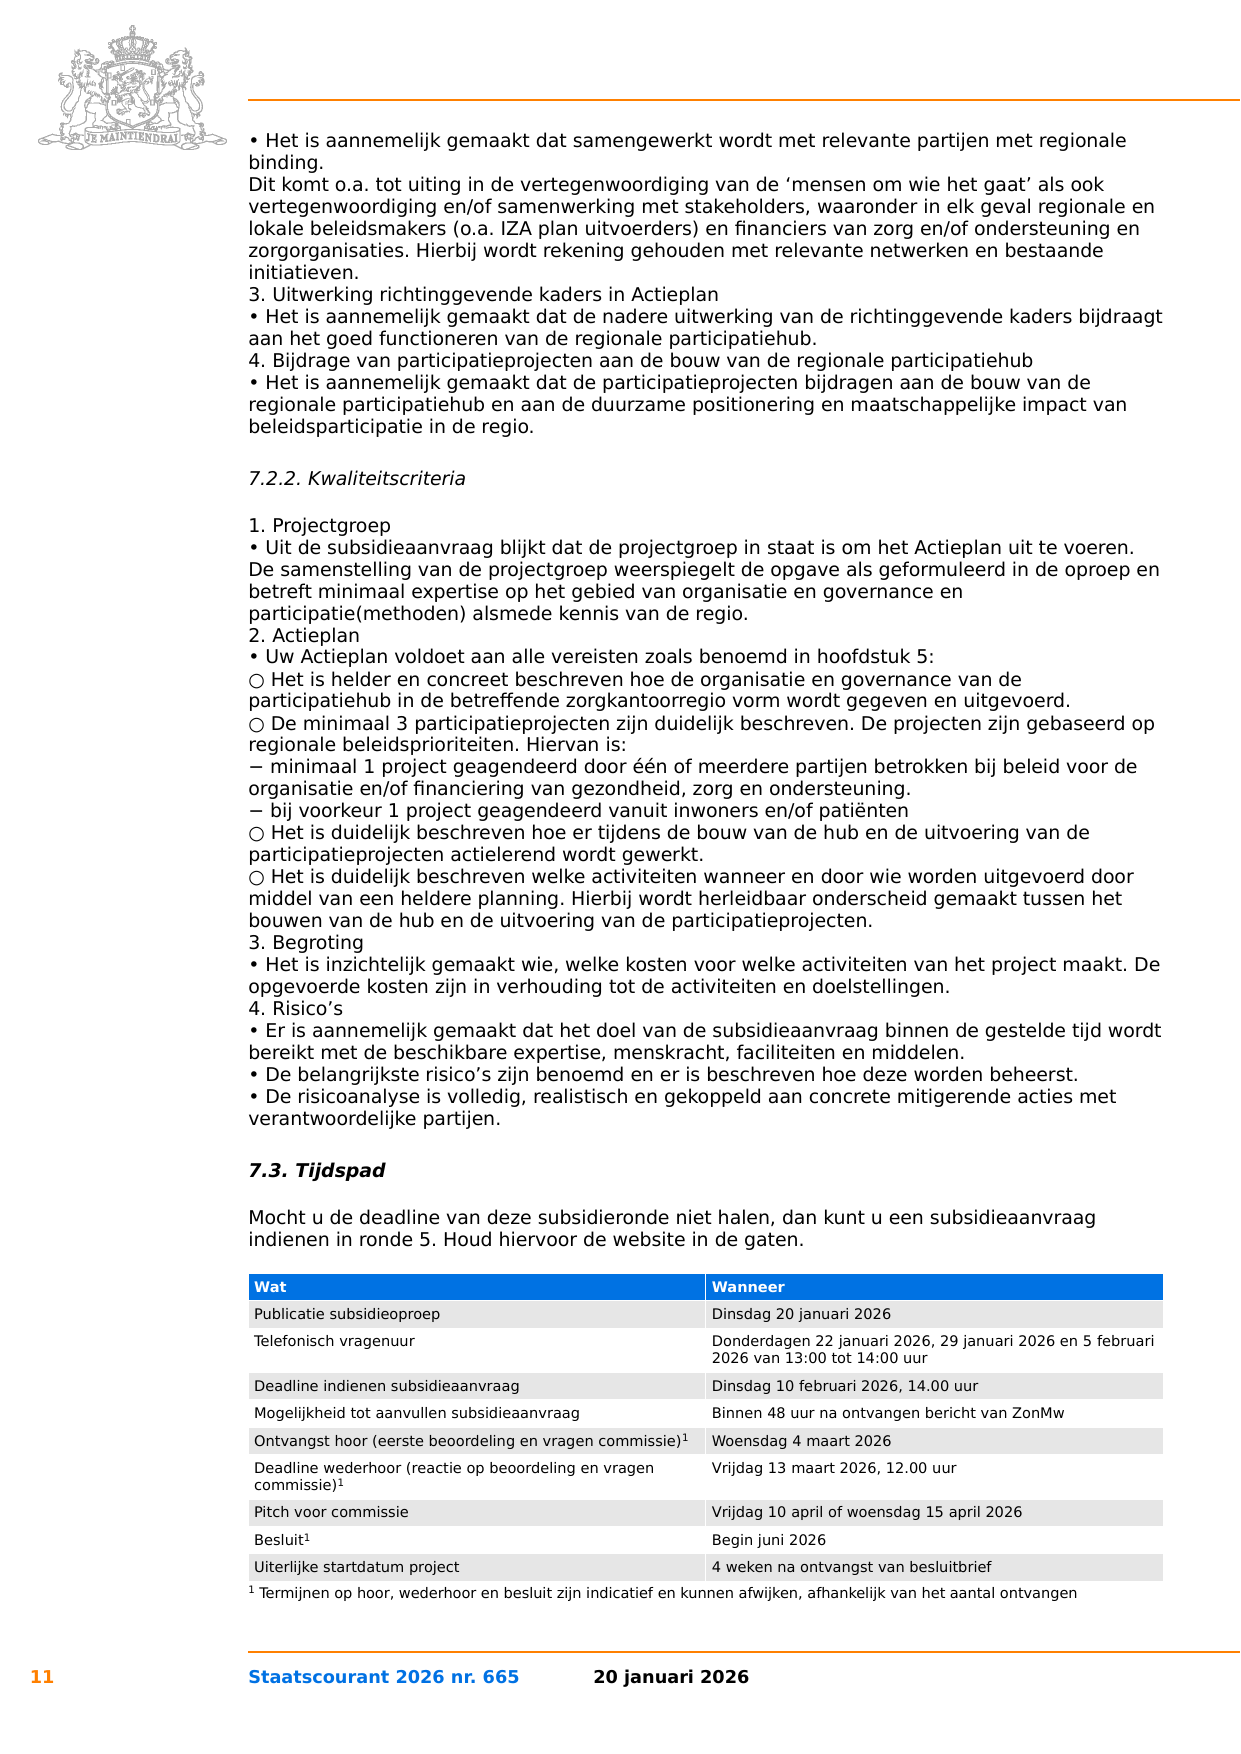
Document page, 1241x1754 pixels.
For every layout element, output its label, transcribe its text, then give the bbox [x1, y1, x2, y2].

table_cell Telefonisch vragenuur [249, 1329, 705, 1372]
text − minimaal 1 project geagendeerd door één of meerdere partijen betrokken bij beleid voor de organisatie en/of financiering van gezondheid, zorg en ondersteuning. [248, 756, 1163, 800]
text • Er is aannemelijk gemaakt dat het doel van de subsidieaanvraag binnen de gestelde tijd wordt bereikt met de beschikbare expertise, menskracht, faciliteiten en middelen. [248, 1020, 1163, 1064]
picture [38, 25, 227, 150]
table_cell Dinsdag 10 februari 2026, 14.00 uur [706, 1373, 1163, 1399]
text Dit komt o.a. tot uiting in de vertegenwoordiging van de ‘mensen om wie het gaat’ als ook vertegenwoordiging en/of samenwerking met stakeholders, waaronder in elk geval regionale en lokale beleidsmakers (o.a. IZA plan uitvoerders) en financiers van zorg en/of ondersteuning en zorgorganisaties. Hierbij wordt rekening gehouden met relevante netwerken en bestaande initiatieven. [248, 174, 1163, 284]
text 1. Projectgroep [248, 514, 1163, 537]
text • Het is aannemelijk gemaakt dat samengewerkt wordt met relevante partijen met regionale binding. [248, 130, 1163, 174]
text • Het is inzichtelijk gemaakt wie, welke kosten voor welke activiteiten van het project maakt. De opgevoerde kosten zijn in verhouding tot de activiteiten en doelstellingen. [248, 954, 1163, 998]
table_cell 1 Termijnen op hoor, wederhoor en besluit zijn indicatief en kunnen afwijken, afhankelijk van het aantal ontvangen [248, 1582, 1163, 1602]
table_cell Pitch voor commissie [249, 1500, 705, 1526]
table_cell Deadline indienen subsidieaanvraag [249, 1373, 705, 1399]
table_cell Mogelijkheid tot aanvullen subsidieaanvraag [249, 1400, 705, 1427]
table_cell Woensdag 4 maart 2026 [706, 1428, 1163, 1454]
table_cell Deadline wederhoor (reactie op beoordeling en vragen commissie)1 [249, 1455, 705, 1498]
table_header Wat [249, 1274, 705, 1300]
table_cell Publicatie subsidieoproep [249, 1301, 705, 1328]
table_cell Donderdagen 22 januari 2026, 29 januari 2026 en 5 februari 2026 van 13:00 tot 14:00 uur [706, 1329, 1163, 1372]
text • De belangrijkste risico’s zijn benoemd en er is beschreven hoe deze worden beheerst. [248, 1064, 1163, 1086]
text 2. Actieplan [248, 624, 1163, 646]
text • Het is aannemelijk gemaakt dat de nadere uitwerking van de richtinggevende kaders bijdraagt aan het goed functioneren van de regionale participatiehub. [248, 306, 1163, 350]
text 4. Risico’s [248, 998, 1163, 1020]
text • Uw Actieplan voldoet aan alle vereisten zoals benoemd in hoofdstuk 5: [248, 646, 1163, 668]
text 4. Bijdrage van participatieprojecten aan de bouw van de regionale participatiehub [248, 350, 1163, 372]
table_cell Vrijdag 10 april of woensdag 15 april 2026 [706, 1500, 1163, 1526]
text De samenstelling van de projectgroep weerspiegelt de opgave als geformuleerd in de oproep en betreft minimaal expertise op het gebied van organisatie en governance en participatie(methoden) alsmede kennis van de regio. [248, 558, 1163, 624]
text • Het is aannemelijk gemaakt dat de participatieprojecten bijdragen aan de bouw van de regionale participatiehub en aan de duurzame positionering en maatschappelijke impact van beleidsparticipatie in de regio. [248, 372, 1163, 438]
text 3. Uitwerking richtinggevende kaders in Actieplan [248, 284, 1163, 306]
table_header Wanneer [706, 1274, 1163, 1300]
table_cell Besluit1 [249, 1527, 705, 1553]
table_cell Begin juni 2026 [706, 1527, 1163, 1553]
text ○ Het is duidelijk beschreven welke activiteiten wanneer en door wie worden uitgevoerd door middel van een heldere planning. Hierbij wordt herleidbaar onderscheid gemaakt tussen het bouwen van de hub en de uitvoering van de participatieprojecten. [248, 866, 1163, 932]
table_cell Binnen 48 uur na ontvangen bericht van ZonMw [706, 1400, 1163, 1427]
table_cell 4 weken na ontvangst van besluitbrief [706, 1554, 1163, 1581]
text • De risicoanalyse is volledig, realistisch en gekoppeld aan concrete mitigerende acties met verantwoordelijke partijen. [248, 1086, 1163, 1130]
text Mocht u de deadline van deze subsidieronde niet halen, dan kunt u een subsidieaanvraag indienen in ronde 5. Houd hiervoor de website in de gaten. [248, 1207, 1163, 1251]
table_cell Dinsdag 20 januari 2026 [706, 1301, 1163, 1328]
table_cell Vrijdag 13 maart 2026, 12.00 uur [706, 1455, 1163, 1498]
table_cell Uiterlijke startdatum project [249, 1554, 705, 1581]
text 3. Begroting [248, 932, 1163, 954]
subtitle 7.3. Tijdspad [248, 1160, 1163, 1182]
text • Uit de subsidieaanvraag blijkt dat de projectgroep in staat is om het Actieplan uit te voeren. [248, 537, 1163, 558]
table_cell Ontvangst hoor (eerste beoordeling en vragen commissie)1 [249, 1428, 705, 1454]
subtitle 7.2.2. Kwaliteitscriteria [248, 468, 1163, 489]
text ○ Het is duidelijk beschreven hoe er tijdens de bouw van de hub en de uitvoering van de participatieprojecten actielerend wordt gewerkt. [248, 822, 1163, 866]
text ○ De minimaal 3 participatieprojecten zijn duidelijk beschreven. De projecten zijn gebaseerd op regionale beleidsprioriteiten. Hiervan is: [248, 712, 1163, 756]
text − bij voorkeur 1 project geagendeerd vanuit inwoners en/of patiënten [248, 800, 1163, 822]
text ○ Het is helder en concreet beschreven hoe de organisatie en governance van de participatiehub in de betreffende zorgkantoorregio vorm wordt gegeven en uitgevoerd. [248, 668, 1163, 712]
